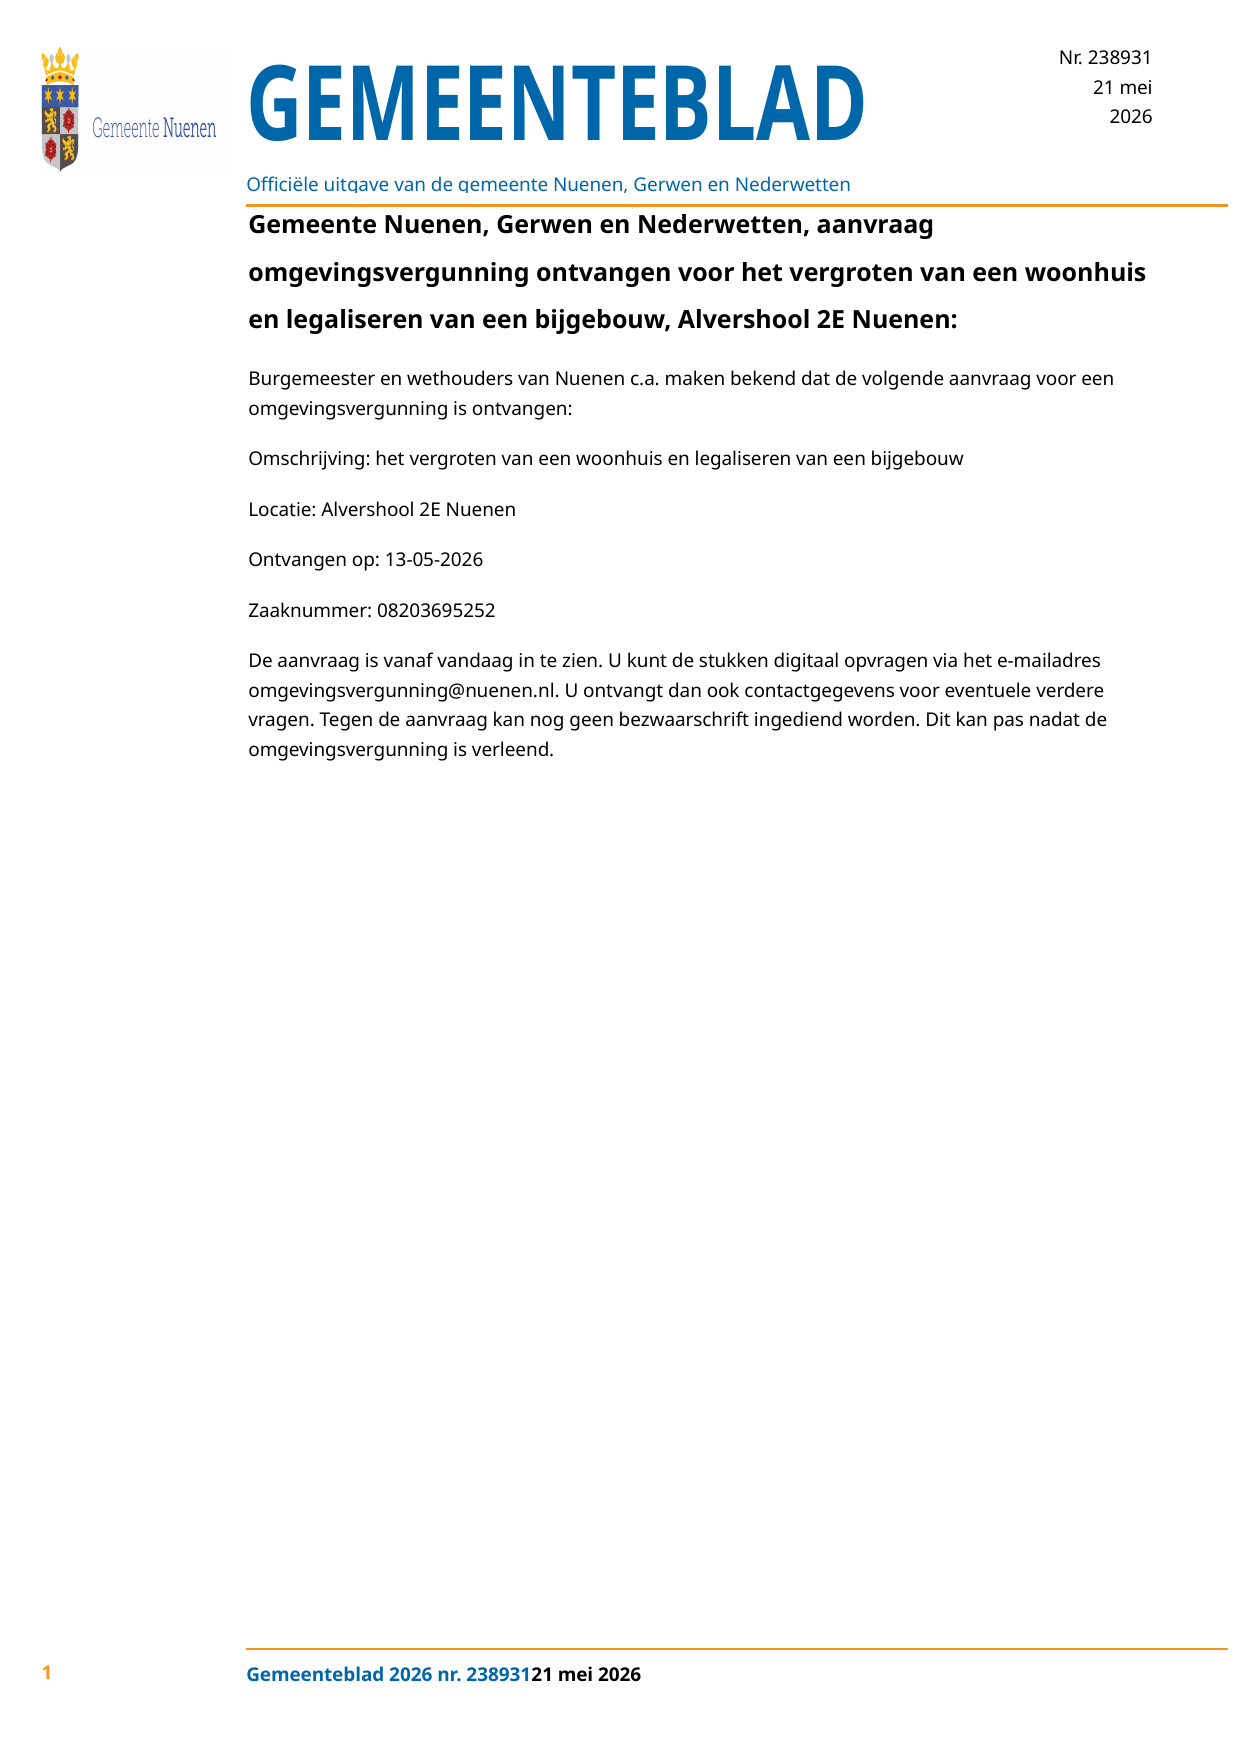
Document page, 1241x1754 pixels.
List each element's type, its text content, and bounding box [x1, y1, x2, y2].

text Gemeente Nuenen, Gerwen en Nederwetten, aanvraag omgevingsvergunning ontvangen voor het vergroten van een woonhuis en legaliseren van een bijgebouw, Alvershool 2E Nuenen: [248, 207, 1152, 336]
text Locatie: Alvershool 2E Nuenen [248, 496, 1152, 522]
text Ontvangen op: 13-05-2026 [248, 546, 1152, 572]
picture [41, 47, 231, 172]
text Burgemeester en wethouders van Nuenen c.a. maken bekend dat de volgende aanvraag voor een omgevingsvergunning is ontvangen: [248, 366, 1152, 421]
text De aanvraag is vanaf vandaag in te zien. U kunt de stukken digitaal opvragen via het e-mailadres omgevingsvergunning@nuenen.nl. U ontvangt dan ook contactgegevens voor eventuele verdere vragen. Tegen de aanvraag kan nog geen bezwaarschrift ingediend worden. Dit kan pas nadat de omgevingsvergunning is verleend. [248, 647, 1152, 762]
text Omschrijving: het vergroten van een woonhuis en legaliseren van een bijgebouw [248, 446, 1152, 471]
text Zaaknummer: 08203695252 [248, 597, 1152, 622]
